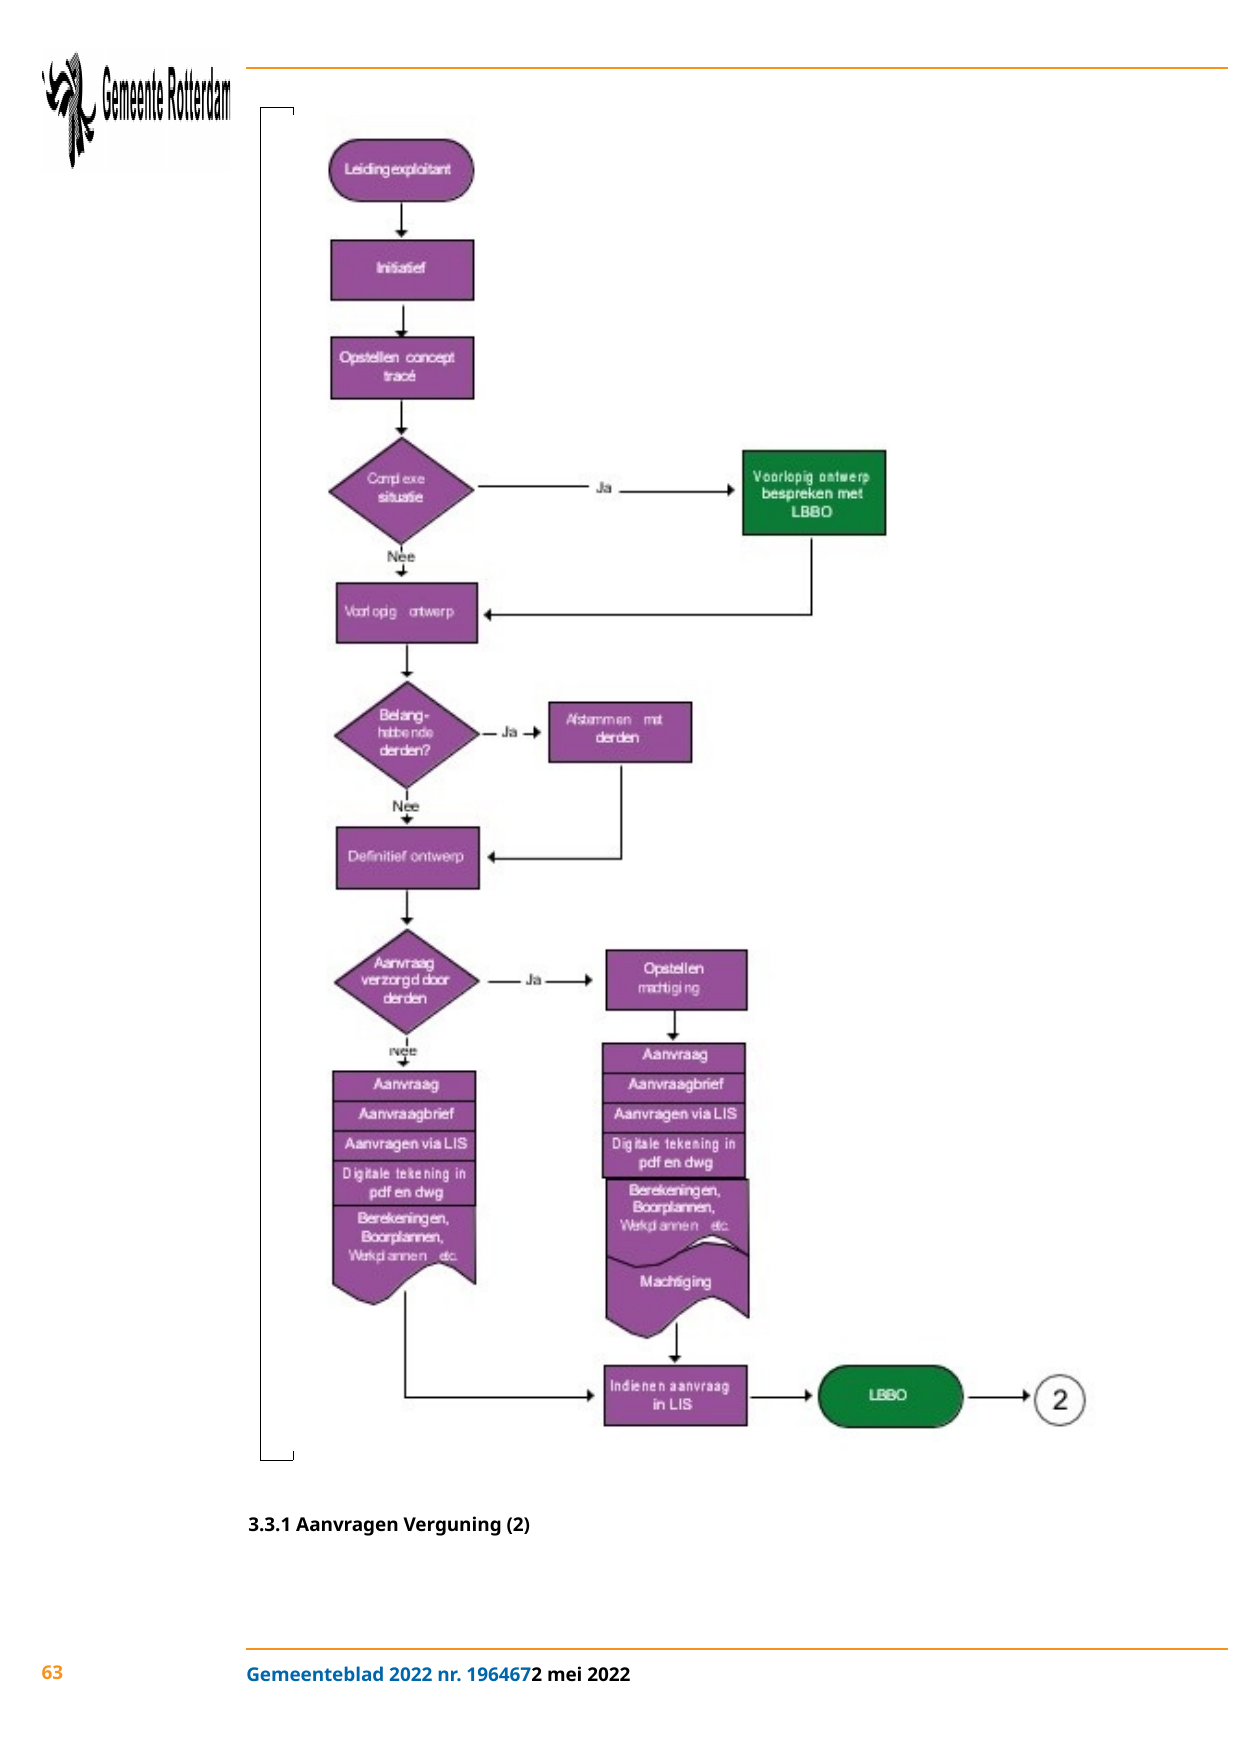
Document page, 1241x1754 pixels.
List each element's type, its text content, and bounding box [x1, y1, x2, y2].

text 3.3.1 Aanvragen Verguning (2) [248, 1511, 1152, 1537]
picture [41, 47, 231, 172]
picture [268, 115, 1173, 1451]
